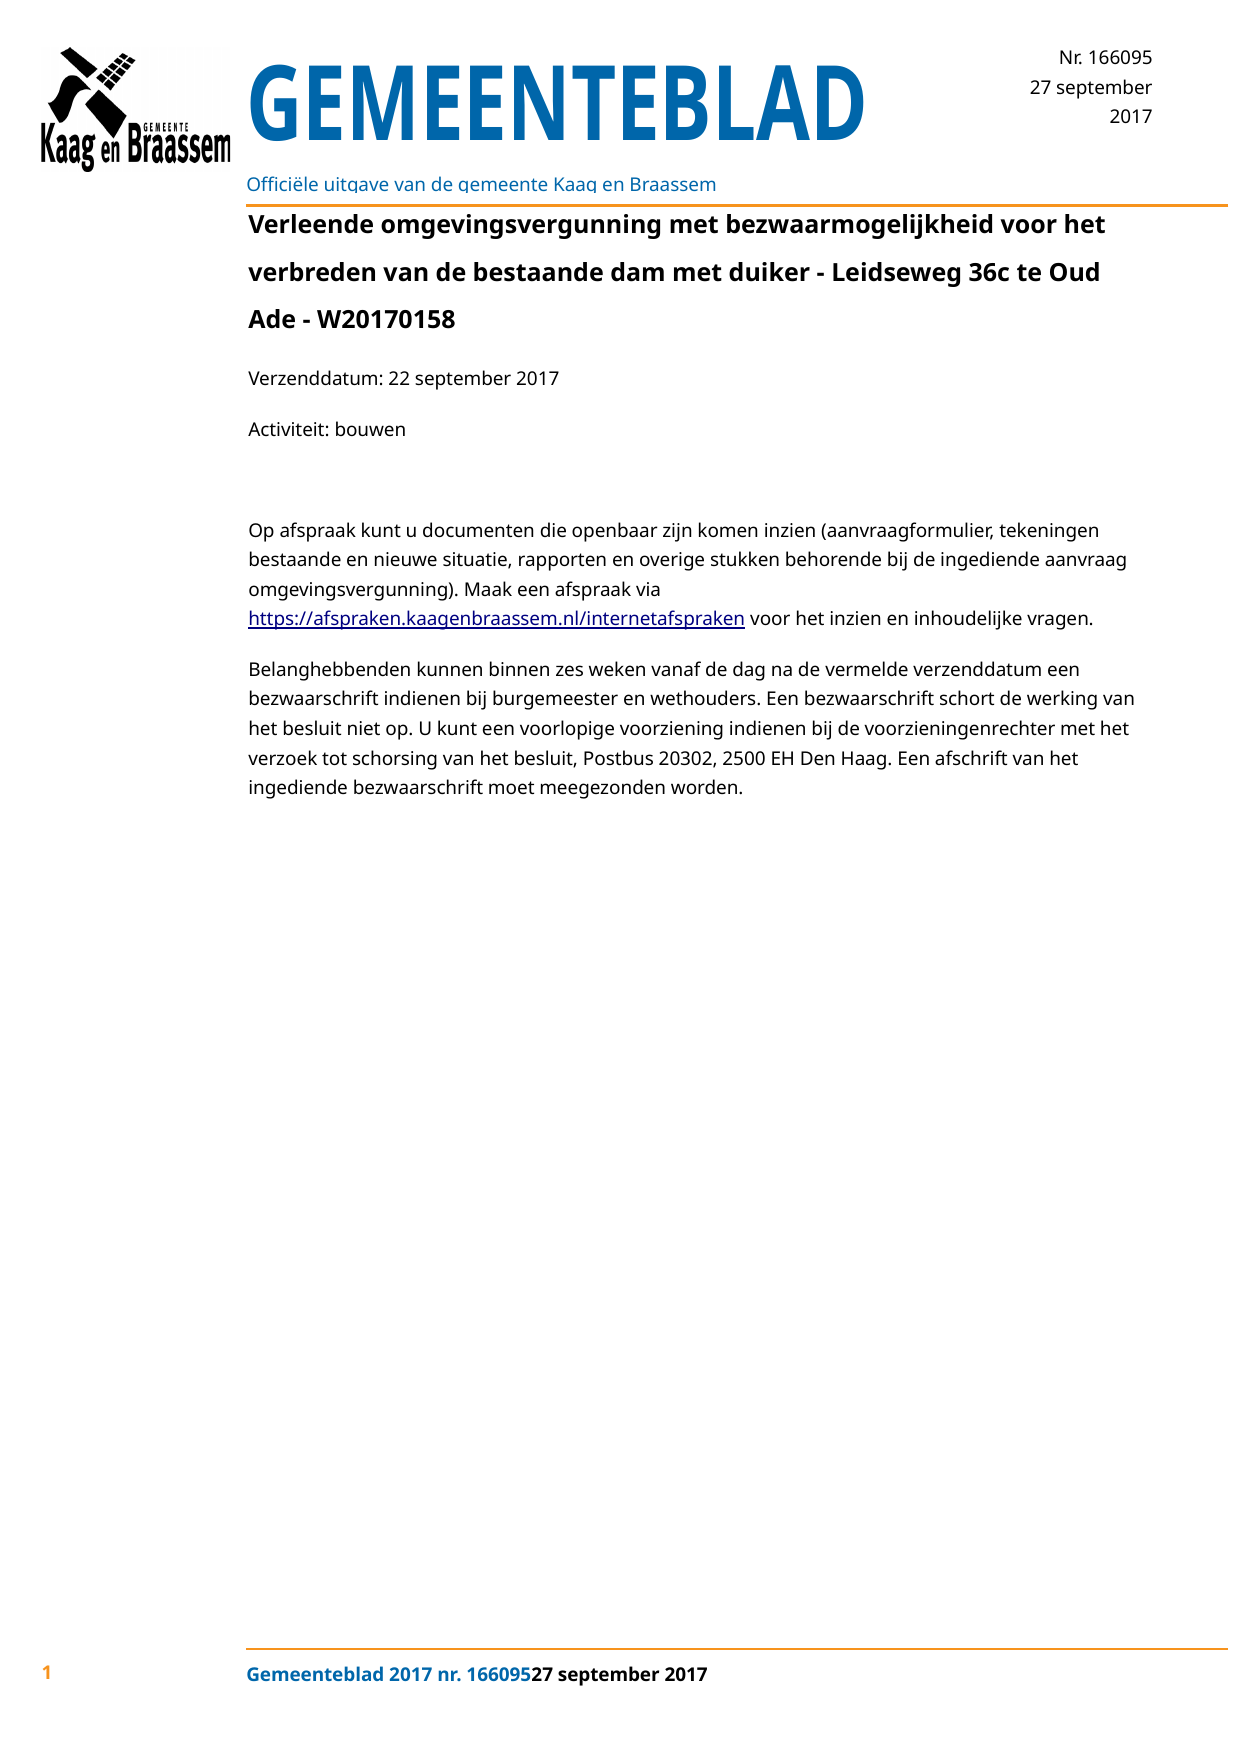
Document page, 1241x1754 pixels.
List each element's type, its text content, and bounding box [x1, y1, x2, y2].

picture [41, 47, 231, 172]
text Verleende omgevingsvergunning met bezwaarmogelijkheid voor het verbreden van de bestaande dam met duiker - Leidseweg 36c te Oud Ade - W20170158 [248, 207, 1152, 336]
text Verzenddatum: 22 september 2017 [248, 366, 1152, 391]
text Belanghebbenden kunnen binnen zes weken vanaf de dag na de vermelde verzenddatum een bezwaarschrift indienen bij burgemeester en wethouders. Een bezwaarschrift schort de werking van het besluit niet op. U kunt een voorlopige voorziening indienen bij de voorzieningenrechter met het verzoek tot schorsing van het besluit, Postbus 20302, 2500 EH Den Haag. Een afschrift van het ingediende bezwaarschrift moet meegezonden worden. [248, 656, 1152, 800]
text Op afspraak kunt u documenten die openbaar zijn komen inzien (aanvraagformulier, tekeningen bestaande en nieuwe situatie, rapporten en overige stukken behorende bij de ingediende aanvraag omgevingsvergunning). Maak een afspraak via https://afspraken.kaagenbraassem.nl/internetafspraken voor het inzien en inhoudelijke vragen. [248, 517, 1152, 631]
text Activiteit: bouwen [248, 416, 1152, 442]
